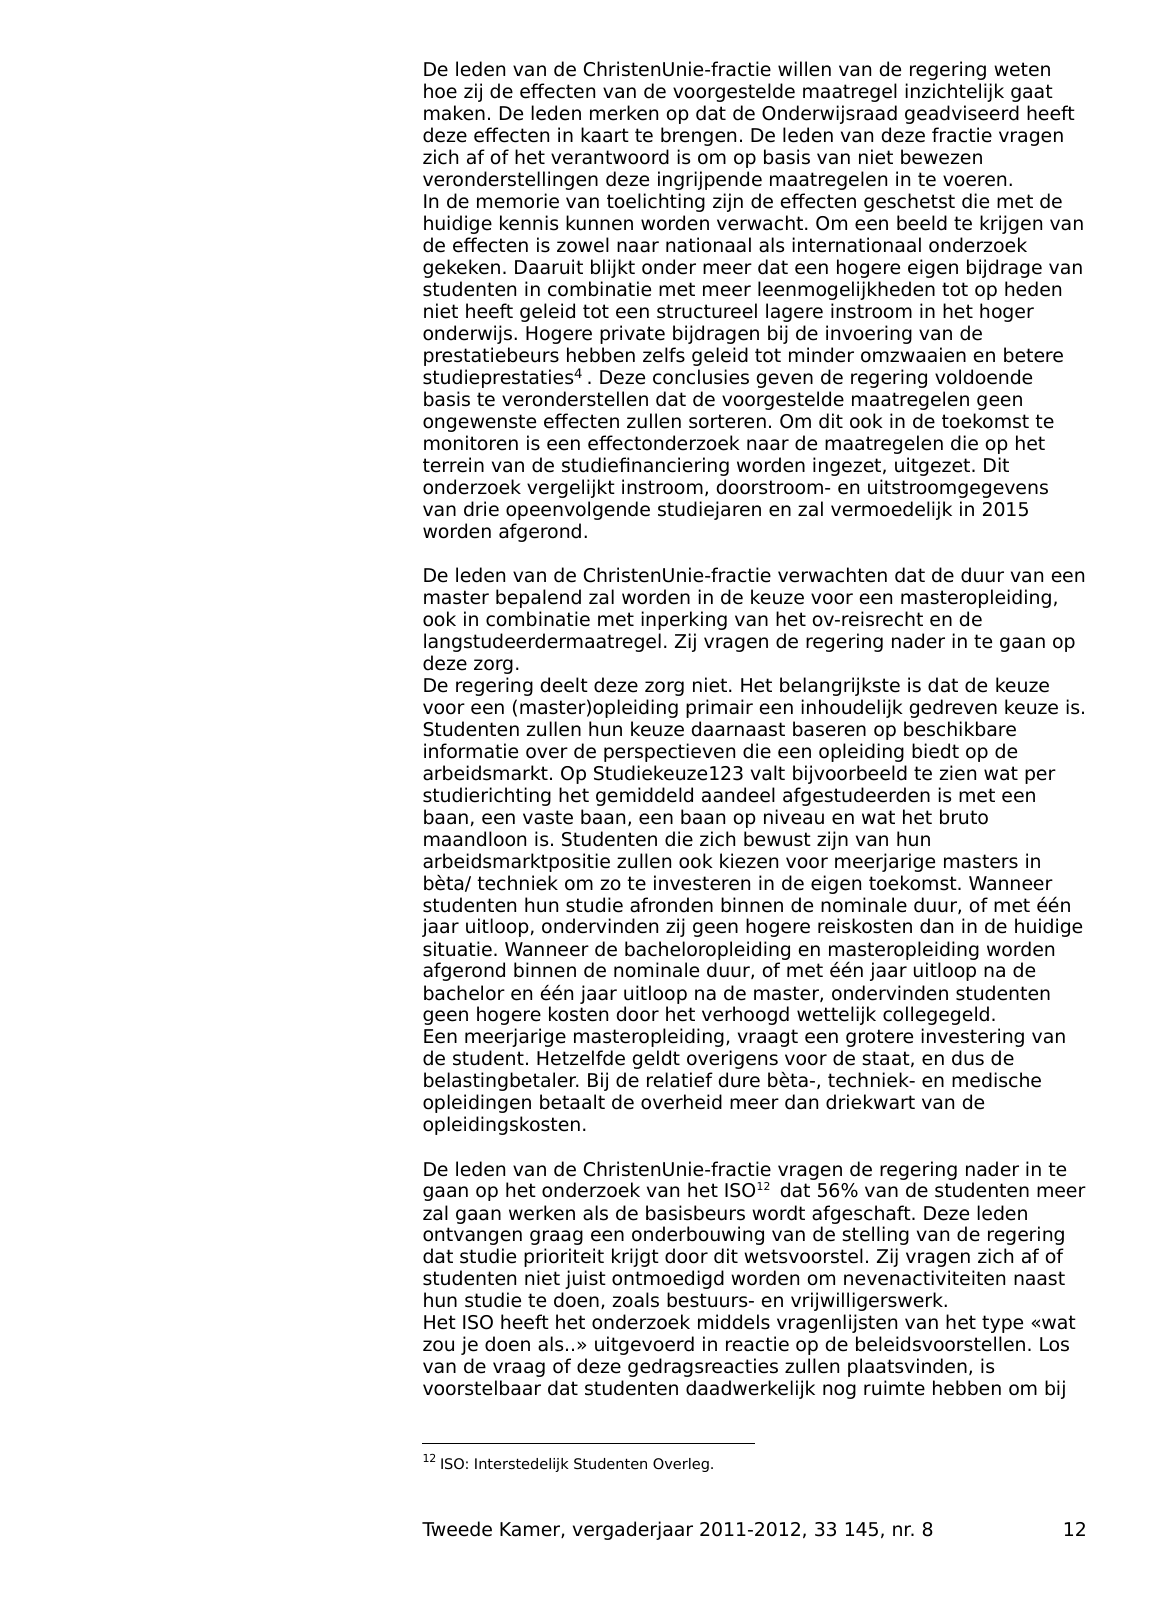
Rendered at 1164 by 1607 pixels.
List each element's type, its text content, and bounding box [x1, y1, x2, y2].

text ISO: Interstedelijk Studenten Overleg. [422, 1452, 1087, 1474]
text De leden van de ChristenUnie-fractie vragen de regering nader in te gaan op het onderzoek van het ISO dat 56% van de studenten meer zal gaan werken als de basisbeurs wordt afgeschaft. Deze leden ontvangen graag een onderbouwing van de stelling van de regering dat studie prioriteit krijgt door dit wetsvoorstel. Zij vragen zich af of studenten niet juist ontmoedigd worden om nevenactiviteiten naast hun studie te doen, zoals bestuurs- en vrijwilligerswerk. [422, 1158, 1087, 1312]
text Het ISO heeft het onderzoek middels vragenlijsten van het type «wat zou je doen als..» uitgevoerd in reactie op de beleidsvoorstellen. Los van de vraag of deze gedragsreacties zullen plaatsvinden, is voorstelbaar dat studenten daadwerkelijk nog ruimte hebben om bij [422, 1312, 1087, 1400]
text In de memorie van toelichting zijn de effecten geschetst die met de huidige kennis kunnen worden verwacht. Om een beeld te krijgen van de effecten is zowel naar nationaal als internationaal onderzoek gekeken. Daaruit blijkt onder meer dat een hogere eigen bijdrage van studenten in combinatie met meer leenmogelijkheden tot op heden niet heeft geleid tot een structureel lagere instroom in het hoger onderwijs. Hogere private bijdragen bij de invoering van de prestatiebeurs hebben zelfs geleid tot minder omzwaaien en betere studieprestaties4. Deze conclusies geven de regering voldoende basis te veronderstellen dat de voorgestelde maatregelen geen ongewenste effecten zullen sorteren. Om dit ook in de toekomst te monitoren is een effectonderzoek naar de maatregelen die op het terrein van de studiefinanciering worden ingezet, uitgezet. Dit onderzoek vergelijkt instroom, doorstroom- en uitstroomgegevens van drie opeenvolgende studiejaren en zal vermoedelijk in 2015 worden afgerond. [422, 191, 1087, 543]
text De leden van de ChristenUnie-fractie willen van de regering weten hoe zij de effecten van de voorgestelde maatregel inzichtelijk gaat maken. De leden merken op dat de Onderwijsraad geadviseerd heeft deze effecten in kaart te brengen. De leden van deze fractie vragen zich af of het verantwoord is om op basis van niet bewezen veronderstellingen deze ingrijpende maatregelen in te voeren. [422, 59, 1087, 191]
text De regering deelt deze zorg niet. Het belangrijkste is dat de keuze voor een (master)opleiding primair een inhoudelijk gedreven keuze is. Studenten zullen hun keuze daarnaast baseren op beschikbare informatie over de perspectieven die een opleiding biedt op de arbeidsmarkt. Op Studiekeuze123 valt bijvoorbeeld te zien wat per studierichting het gemiddeld aandeel afgestudeerden is met een baan, een vaste baan, een baan op niveau en wat het bruto maandloon is. Studenten die zich bewust zijn van hun arbeidsmarktpositie zullen ook kiezen voor meerjarige masters in bèta/ techniek om zo te investeren in de eigen toekomst. Wanneer studenten hun studie afronden binnen de nominale duur, of met één jaar uitloop, ondervinden zij geen hogere reiskosten dan in de huidige situatie. Wanneer de bacheloropleiding en masteropleiding worden afgerond binnen de nominale duur, of met één jaar uitloop na de bachelor en één jaar uitloop na de master, ondervinden studenten geen hogere kosten door het verhoogd wettelijk collegegeld. [422, 675, 1087, 1026]
text De leden van de ChristenUnie-fractie verwachten dat de duur van een master bepalend zal worden in de keuze voor een masteropleiding, ook in combinatie met inperking van het ov-reisrecht en de langstudeerdermaatregel. Zij vragen de regering nader in te gaan op deze zorg. [422, 565, 1087, 675]
text Een meerjarige masteropleiding, vraagt een grotere investering van de student. Hetzelfde geldt overigens voor de staat, en dus de belastingbetaler. Bij de relatief dure bèta-, techniek- en medische opleidingen betaalt de overheid meer dan driekwart van de opleidingskosten. [422, 1026, 1087, 1136]
